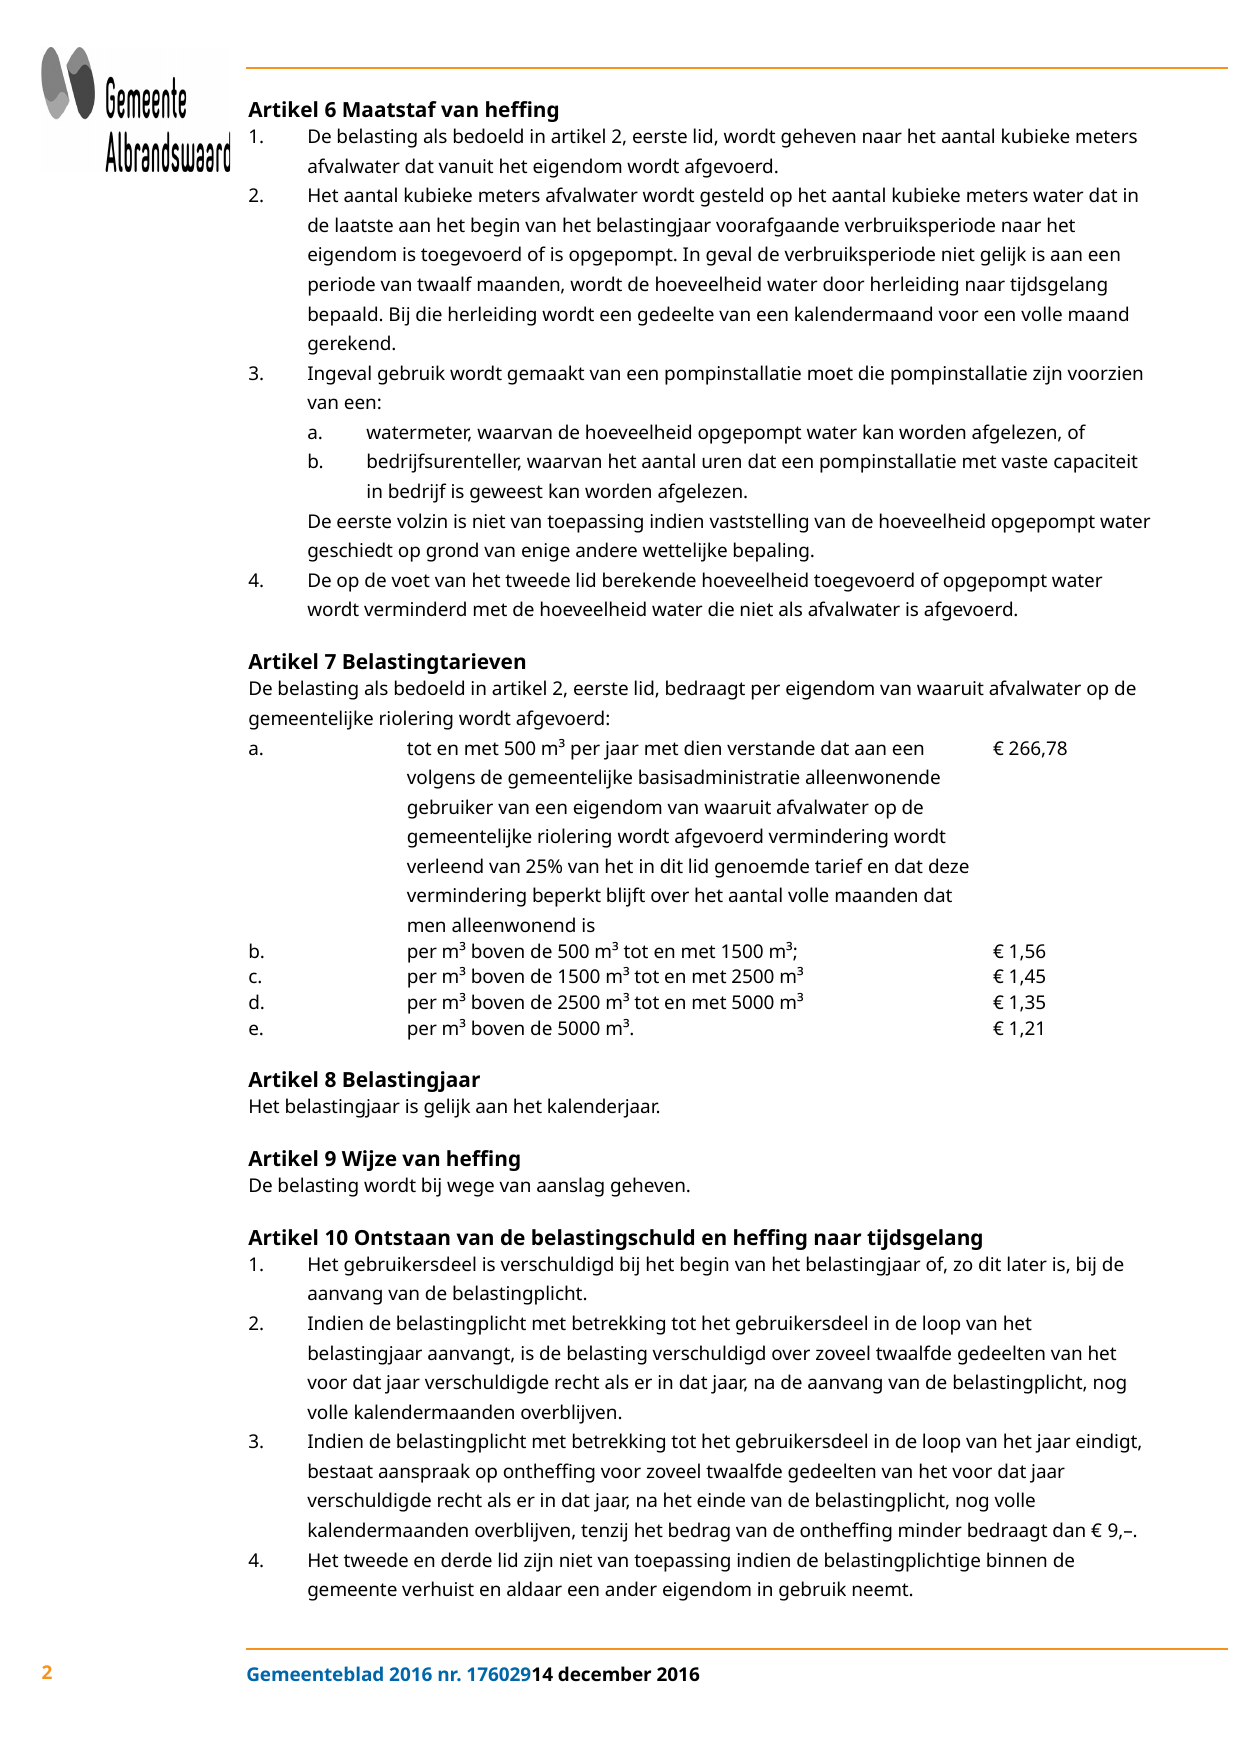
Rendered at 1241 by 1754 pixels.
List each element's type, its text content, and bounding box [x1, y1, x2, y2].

text Artikel 7 Belastingtarieven [248, 647, 1152, 675]
list Het tweede en derde lid zijn niet van toepassing indien de belastingplichtige binnen de gemeente verhuist en aldaar een ander eigendom in gebruik neemt. [248, 1547, 1152, 1602]
table_cell € 1,35 [993, 989, 1152, 1015]
list bedrijfsurenteller, waarvan het aantal uren dat een pompinstallatie met vaste capaciteit in bedrijf is geweest kan worden afgelezen. [307, 449, 1152, 504]
table_cell per m³ boven de 5000 m³. [407, 1015, 993, 1041]
text De belasting wordt bij wege van aanslag geheven. [248, 1172, 1152, 1198]
table_cell € 1,21 [993, 1015, 1152, 1041]
table_cell per m³ boven de 2500 m³ tot en met 5000 m³ [407, 989, 993, 1015]
text Artikel 8 Belastingjaar [248, 1065, 1152, 1093]
list De op de voet van het tweede lid berekende hoeveelheid toegevoerd of opgepompt water wordt verminderd met de hoeveelheid water die niet als afvalwater is afgevoerd. [248, 567, 1152, 622]
list watermeter, waarvan de hoeveelheid opgepompt water kan worden afgelezen, of [307, 419, 1152, 445]
text Artikel 6 Maatstaf van heffing [248, 95, 1152, 123]
list Het gebruikersdeel is verschuldigd bij het begin van het belastingjaar of, zo dit later is, bij de aanvang van de belastingplicht. [248, 1251, 1152, 1306]
list Ingeval gebruik wordt gemaakt van een pompinstallatie moet die pompinstallatie zijn voorzien van een: [248, 360, 1152, 415]
list Het aantal kubieke meters afvalwater wordt gesteld op het aantal kubieke meters water dat in de laatste aan het begin van het belastingjaar voorafgaande verbruiksperiode naar het eigendom is toegevoerd of is opgepompt. In geval de verbruiksperiode niet gelijk is aan een periode van twaalf maanden, wordt de hoeveelheid water door herleiding naar tijdsgelang bepaald. Bij die herleiding wordt een gedeelte van een kalendermaand voor een volle maand gerekend. [248, 182, 1152, 356]
text Artikel 10 Ontstaan van de belastingschuld en heffing naar tijdsgelang [248, 1223, 1152, 1251]
list De belasting als bedoeld in artikel 2, eerste lid, wordt geheven naar het aantal kubieke meters afvalwater dat vanuit het eigendom wordt afgevoerd. [248, 123, 1152, 178]
table_cell per m³ boven de 500 m³ tot en met 1500 m³; [407, 938, 993, 964]
table_cell € 1,45 [993, 964, 1152, 989]
text Het belastingjaar is gelijk aan het kalenderjaar. [248, 1093, 1152, 1119]
list De eerste volzin is niet van toepassing indien vaststelling van de hoeveelheid opgepompt water geschiedt op grond van enige andere wettelijke bepaling. [248, 508, 1152, 563]
text De belasting als bedoeld in artikel 2, eerste lid, bedraagt per eigendom van waaruit afvalwater op de gemeentelijke riolering wordt afgevoerd: [248, 675, 1152, 731]
list Indien de belastingplicht met betrekking tot het gebruikersdeel in de loop van het belastingjaar aanvangt, is de belasting verschuldigd over zoveel twaalfde gedeelten van het voor dat jaar verschuldigde recht als er in dat jaar, na de aanvang van de belastingplicht, nog volle kalendermaanden overblijven. [248, 1310, 1152, 1425]
table_cell € 1,56 [993, 938, 1152, 964]
table_header a. [248, 735, 407, 938]
table_cell e. [248, 1015, 407, 1041]
table_cell b. [248, 938, 407, 964]
table_header tot en met 500 m³ per jaar met dien verstande dat aan een volgens de gemeentelijke basisadministratie alleenwonende gebruiker van een eigendom van waaruit afvalwater op de gemeentelijke riolering wordt afgevoerd vermindering wordt verleend van 25% van het in dit lid genoemde tarief en dat deze vermindering beperkt blijft over het aantal volle maanden dat men alleenwonend is [407, 735, 993, 938]
text Artikel 9 Wijze van heffing [248, 1144, 1152, 1172]
table_cell c. [248, 964, 407, 989]
table_cell per m³ boven de 1500 m³ tot en met 2500 m³ [407, 964, 993, 989]
table_cell d. [248, 989, 407, 1015]
list Indien de belastingplicht met betrekking tot het gebruikersdeel in de loop van het jaar eindigt, bestaat aanspraak op ontheffing voor zoveel twaalfde gedeelten van het voor dat jaar verschuldigde recht als er in dat jaar, na het einde van de belastingplicht, nog volle kalendermaanden overblijven, tenzij het bedrag van de ontheffing minder bedraagt dan € 9,–. [248, 1428, 1152, 1543]
table_header € 266,78 [993, 735, 1152, 938]
picture [41, 47, 231, 172]
